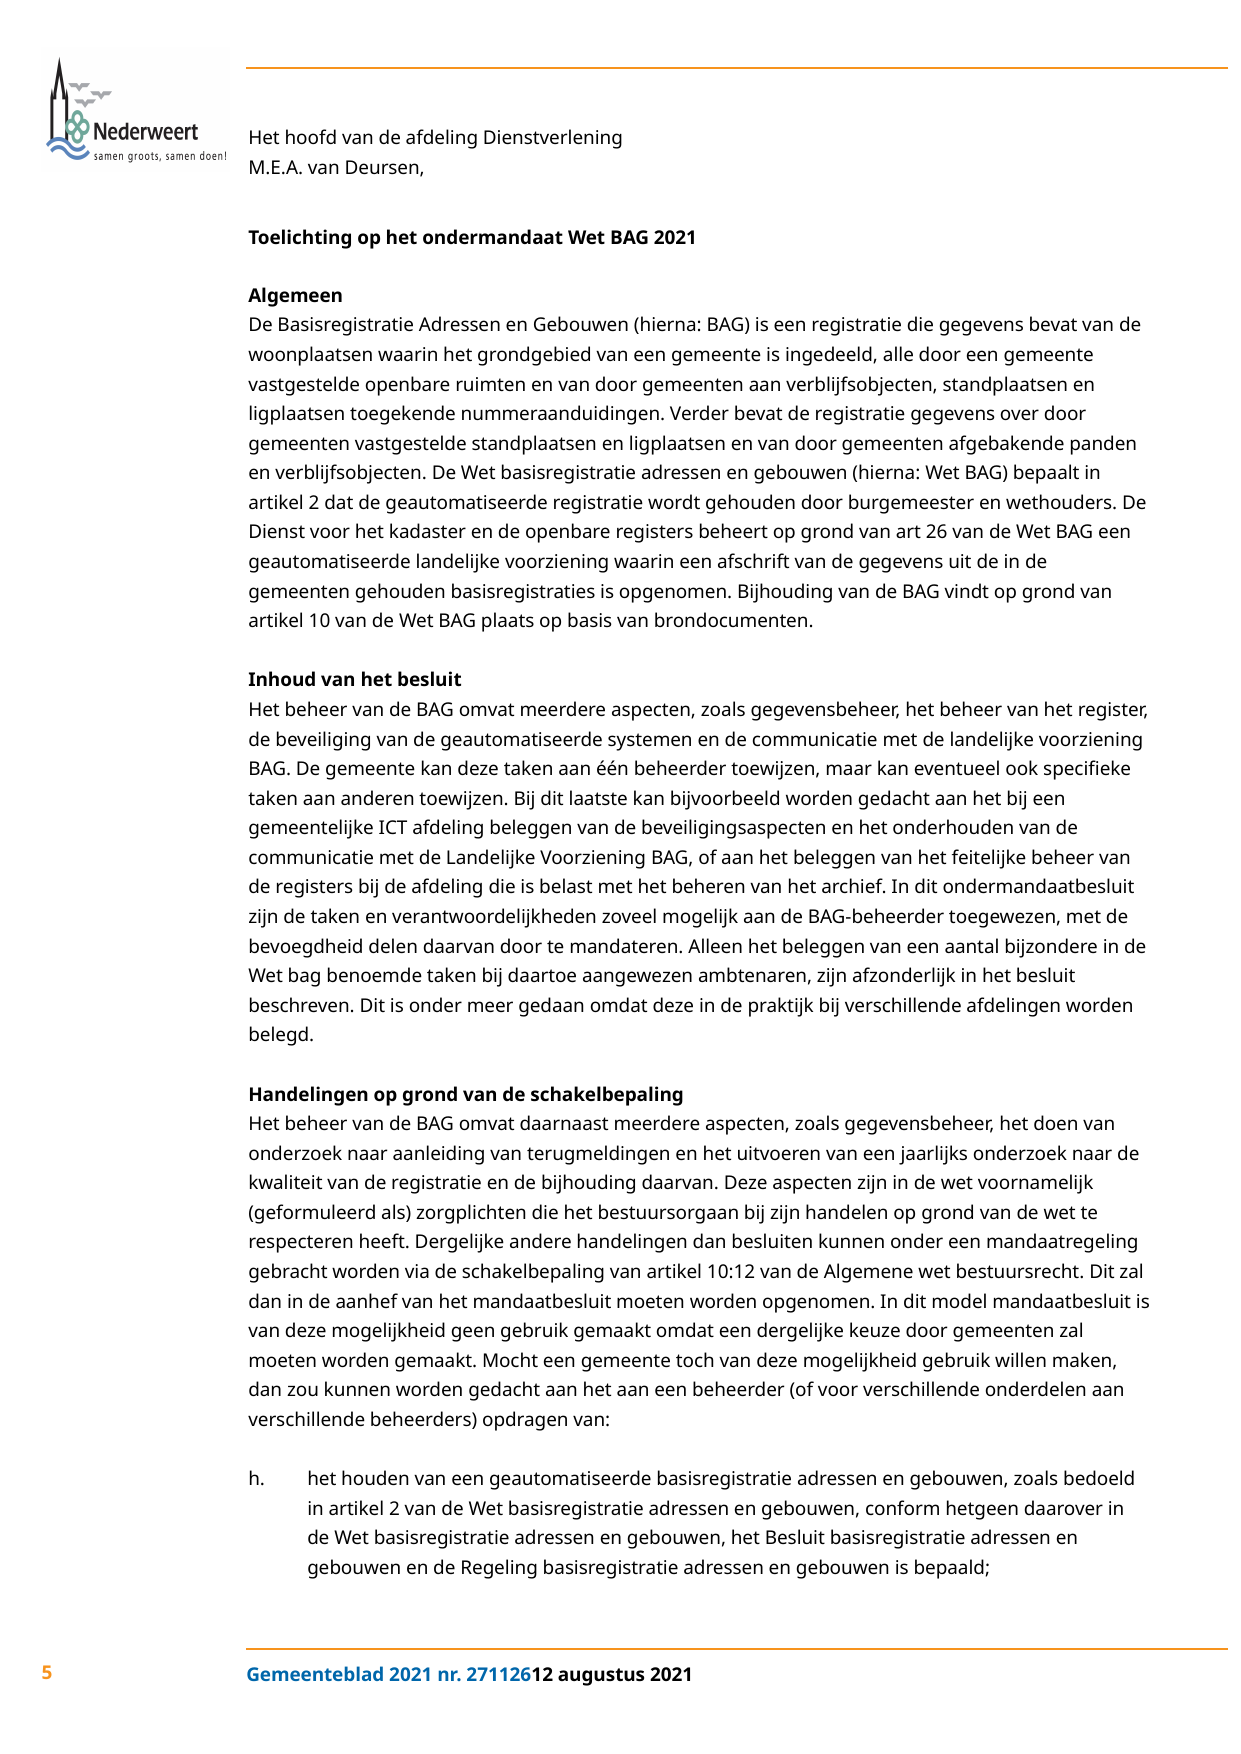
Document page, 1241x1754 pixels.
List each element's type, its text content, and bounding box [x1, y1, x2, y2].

text Handelingen op grond van de schakelbepaling [248, 1081, 1152, 1106]
list het houden van een geautomatiseerde basisregistratie adressen en gebouwen, zoals bedoeld in artikel 2 van de Wet basisregistratie adressen en gebouwen, conform hetgeen daarover in de Wet basisregistratie adressen en gebouwen, het Besluit basisregistratie adressen en gebouwen en de Regeling basisregistratie adressen en gebouwen is bepaald; [248, 1465, 1152, 1580]
text Toelichting op het ondermandaat Wet BAG 2021 [248, 213, 1152, 253]
text Het beheer van de BAG omvat meerdere aspecten, zoals gegevensbeheer, het beheer van het register, de beveiliging van de geautomatiseerde systemen en de communicatie met de landelijke voorziening BAG. De gemeente kan deze taken aan één beheerder toewijzen, maar kan eventueel ook specifieke taken aan anderen toewijzen. Bij dit laatste kan bijvoorbeeld worden gedacht aan het bij een gemeentelijke ICT afdeling beleggen van de beveiligingsaspecten en het onderhouden van de communicatie met de Landelijke Voorziening BAG, of aan het beleggen van het feitelijke beheer van de registers bij de afdeling die is belast met het beheren van het archief. In dit ondermandaatbesluit zijn de taken en verantwoordelijkheden zoveel mogelijk aan de BAG-beheerder toegewezen, met de bevoegdheid delen daarvan door te mandateren. Alleen het beleggen van een aantal bijzondere in de Wet bag benoemde taken bij daartoe aangewezen ambtenaren, zijn afzonderlijk in het besluit beschreven. Dit is onder meer gedaan omdat deze in de praktijk bij verschillende afdelingen worden belegd. [248, 696, 1152, 1047]
text De Basisregistratie Adressen en Gebouwen (hierna: BAG) is een registratie die gegevens bevat van de woonplaatsen waarin het grondgebied van een gemeente is ingedeeld, alle door een gemeente vastgestelde openbare ruimten en van door gemeenten aan verblijfsobjecten, standplaatsen en ligplaatsen toegekende nummeraanduidingen. Verder bevat de registratie gegevens over door gemeenten vastgestelde standplaatsen en ligplaatsen en van door gemeenten afgebakende panden en verblijfsobjecten. De Wet basisregistratie adressen en gebouwen (hierna: Wet BAG) bepaalt in artikel 2 dat de geautomatiseerde registratie wordt gehouden door burgemeester en wethouders. De Dienst voor het kadaster en de openbare registers beheert op grond van art 26 van de Wet BAG een geautomatiseerde landelijke voorziening waarin een afschrift van de gegevens uit de in de gemeenten gehouden basisregistraties is opgenomen. Bijhouding van de BAG vindt op grond van artikel 10 van de Wet BAG plaats op basis van brondocumenten. [248, 312, 1152, 633]
text Algemeen [248, 282, 1152, 308]
picture [41, 47, 231, 172]
text Het hoofd van de afdeling Dienstverlening [248, 124, 1152, 150]
text Inhoud van het besluit [248, 667, 1152, 692]
text Het beheer van de BAG omvat daarnaast meerdere aspecten, zoals gegevensbeheer, het doen van onderzoek naar aanleiding van terugmeldingen en het uitvoeren van een jaarlijks onderzoek naar de kwaliteit van de registratie en de bijhouding daarvan. Deze aspecten zijn in de wet voornamelijk (geformuleerd als) zorgplichten die het bestuursorgaan bij zijn handelen op grond van de wet te respecteren heeft. Dergelijke andere handelingen dan besluiten kunnen onder een mandaatregeling gebracht worden via de schakelbepaling van artikel 10:12 van de Algemene wet bestuursrecht. Dit zal dan in de aanhef van het mandaatbesluit moeten worden opgenomen. In dit model mandaatbesluit is van deze mogelijkheid geen gebruik gemaakt omdat een dergelijke keuze door gemeenten zal moeten worden gemaakt. Mocht een gemeente toch van deze mogelijkheid gebruik willen maken, dan zou kunnen worden gedacht aan het aan een beheerder (of voor verschillende onderdelen aan verschillende beheerders) opdragen van: [248, 1110, 1152, 1432]
text M.E.A. van Deursen, [248, 154, 1152, 180]
